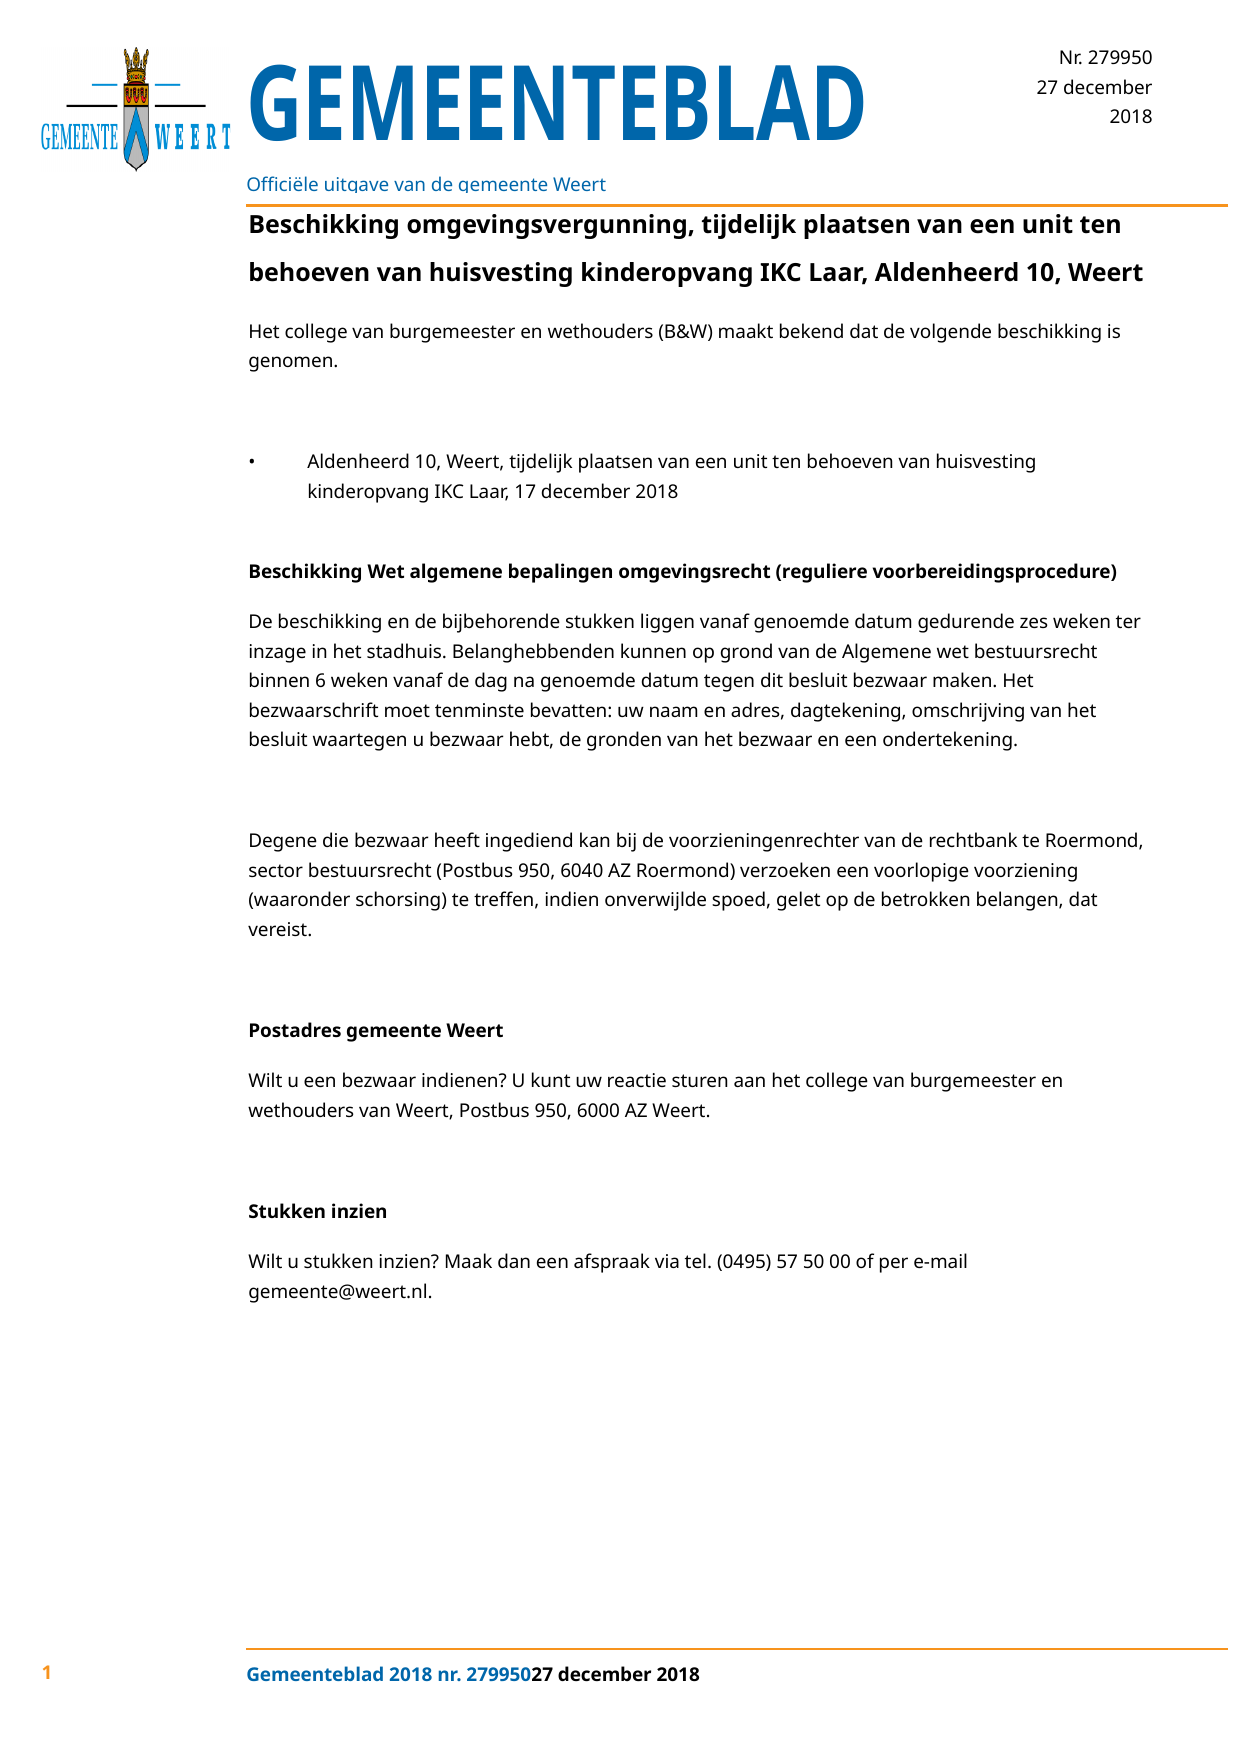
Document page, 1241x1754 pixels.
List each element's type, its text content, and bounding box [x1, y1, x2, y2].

text Wilt u stukken inzien? Maak dan een afspraak via tel. (0495) 57 50 00 of per e-mail gemeente@weert.nl. [248, 1248, 1152, 1304]
text Beschikking omgevingsvergunning, tijdelijk plaatsen van een unit ten behoeven van huisvesting kinderopvang IKC Laar, Aldenheerd 10, Weert [248, 207, 1152, 288]
text Het college van burgemeester en wethouders (B&W) maakt bekend dat de volgende beschikking is genomen. [248, 318, 1152, 373]
text Beschikking Wet algemene bepalingen omgevingsrecht (reguliere voorbereidingsprocedure) [248, 558, 1152, 584]
text Wilt u een bezwaar indienen? U kunt uw reactie sturen aan het college van burgemeester en wethouders van Weert, Postbus 950, 6000 AZ Weert. [248, 1067, 1152, 1123]
text Stukken inzien [248, 1198, 1152, 1224]
text De beschikking en de bijbehorende stukken liggen vanaf genoemde datum gedurende zes weken ter inzage in het stadhuis. Belanghebbenden kunnen op grond van de Algemene wet bestuursrecht binnen 6 weken vanaf de dag na genoemde datum tegen dit besluit bezwaar maken. Het bezwaarschrift moet tenminste bevatten: uw naam en adres, dagtekening, omschrijving van het besluit waartegen u bezwaar hebt, de gronden van het bezwaar en een ondertekening. [248, 608, 1152, 752]
list Aldenheerd 10, Weert, tijdelijk plaatsen van een unit ten behoeven van huisvesting kinderopvang IKC Laar, 17 december 2018 [248, 448, 1152, 504]
text Degene die bezwaar heeft ingediend kan bij de voorzieningenrechter van de rechtbank te Roermond, sector bestuursrecht (Postbus 950, 6040 AZ Roermond) verzoeken een voorlopige voorziening (waaronder schorsing) te treffen, indien onverwijlde spoed, gelet op de betrokken belangen, dat vereist. [248, 827, 1152, 942]
picture [41, 47, 231, 172]
text Postadres gemeente Weert [248, 1017, 1152, 1043]
